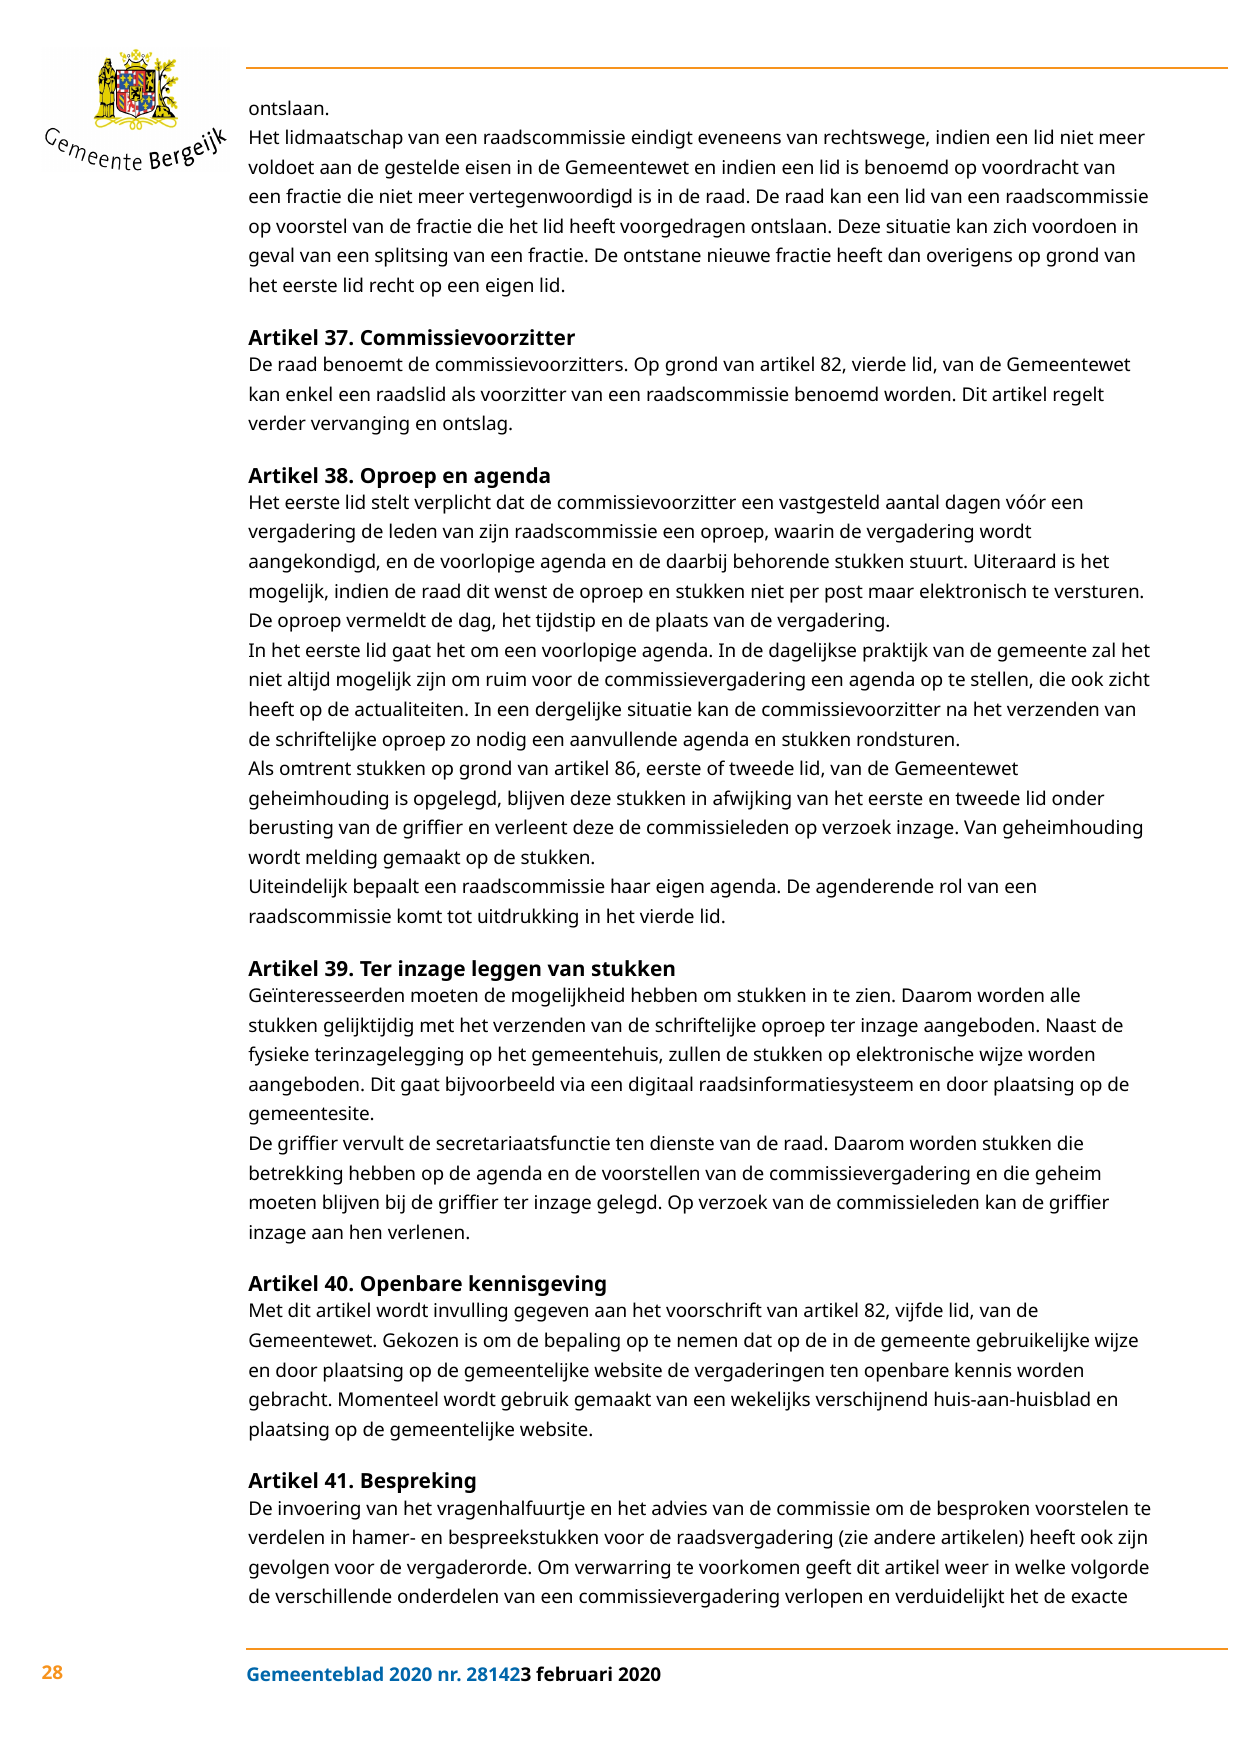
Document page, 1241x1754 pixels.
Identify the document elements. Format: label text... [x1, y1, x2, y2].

picture [41, 47, 231, 172]
text De raad benoemt de commissievoorzitters. Op grond van artikel 82, vierde lid, van de Gemeentewet kan enkel een raadslid als voorzitter van een raadscommissie benoemd worden. Dit artikel regelt verder vervanging en ontslag. [248, 351, 1152, 436]
text Artikel 39. Ter inzage leggen van stukken [248, 954, 1152, 982]
text De invoering van het vragenhalfuurtje en het advies van de commissie om de besproken voorstelen te verdelen in hamer- en bespreekstukken voor de raadsvergadering (zie andere artikelen) heeft ook zijn gevolgen voor de vergaderorde. Om verwarring te voorkomen geeft dit artikel weer in welke volgorde de verschillende onderdelen van een commissievergadering verlopen en verduidelijkt het de exacte [248, 1495, 1152, 1609]
text Artikel 38. Oproep en agenda [248, 461, 1152, 489]
text In het eerste lid gaat het om een voorlopige agenda. In de dagelijkse praktijk van de gemeente zal het niet altijd mogelijk zijn om ruim voor de commissievergadering een agenda op te stellen, die ook zicht heeft op de actualiteiten. In een dergelijke situatie kan de commissievoorzitter na het verzenden van de schriftelijke oproep zo nodig een aanvullende agenda en stukken rondsturen. [248, 637, 1152, 752]
text Uiteindelijk bepaalt een raadscommissie haar eigen agenda. De agenderende rol van een raadscommissie komt tot uitdrukking in het vierde lid. [248, 874, 1152, 929]
text Artikel 40. Openbare kennisgeving [248, 1269, 1152, 1298]
text De griffier vervult de secretariaatsfunctie ten dienste van de raad. Daarom worden stukken die betrekking hebben op de agenda en de voorstellen van de commissievergadering en die geheim moeten blijven bij de griffier ter inzage gelegd. Op verzoek van de commissieleden kan de griffier inzage aan hen verlenen. [248, 1130, 1152, 1244]
text Het lidmaatschap van een raadscommissie eindigt eveneens van rechtswege, indien een lid niet meer voldoet aan de gestelde eisen in de Gemeentewet en indien een lid is benoemd op voordracht van een fractie die niet meer vertegenwoordigd is in de raad. De raad kan een lid van een raadscommissie op voorstel van de fractie die het lid heeft voorgedragen ontslaan. Deze situatie kan zich voordoen in geval van een splitsing van een fractie. De ontstane nieuwe fractie heeft dan overigens op grond van het eerste lid recht op een eigen lid. [248, 124, 1152, 298]
text Met dit artikel wordt invulling gegeven aan het voorschrift van artikel 82, vijfde lid, van de Gemeentewet. Gekozen is om de bepaling op te nemen dat op de in de gemeente gebruikelijke wijze en door plaatsing op de gemeentelijke website de vergaderingen ten openbare kennis worden gebracht. Momenteel wordt gebruik gemaakt van een wekelijks verschijnend huis-aan-huisblad en plaatsing op de gemeentelijke website. [248, 1298, 1152, 1442]
text Geïnteresseerden moeten de mogelijkheid hebben om stukken in te zien. Daarom worden alle stukken gelijktijdig met het verzenden van de schriftelijke oproep ter inzage aangeboden. Naast de fysieke terinzagelegging op het gemeentehuis, zullen de stukken op elektronische wijze worden aangeboden. Dit gaat bijvoorbeeld via een digitaal raadsinformatiesysteem en door plaatsing op de gemeentesite. [248, 982, 1152, 1126]
text Artikel 37. Commissievoorzitter [248, 323, 1152, 351]
text Het eerste lid stelt verplicht dat de commissievoorzitter een vastgesteld aantal dagen vóór een vergadering de leden van zijn raadscommissie een oproep, waarin de vergadering wordt aangekondigd, en de voorlopige agenda en de daarbij behorende stukken stuurt. Uiteraard is het mogelijk, indien de raad dit wenst de oproep en stukken niet per post maar elektronisch te versturen. De oproep vermeldt de dag, het tijdstip en de plaats van de vergadering. [248, 489, 1152, 633]
text ontslaan. [248, 95, 1152, 121]
text Artikel 41. Bespreking [248, 1466, 1152, 1495]
text Als omtrent stukken op grond van artikel 86, eerste of tweede lid, van de Gemeentewet geheimhouding is opgelegd, blijven deze stukken in afwijking van het eerste en tweede lid onder berusting van de griffier en verleent deze de commissieleden op verzoek inzage. Van geheimhouding wordt melding gemaakt op de stukken. [248, 755, 1152, 870]
